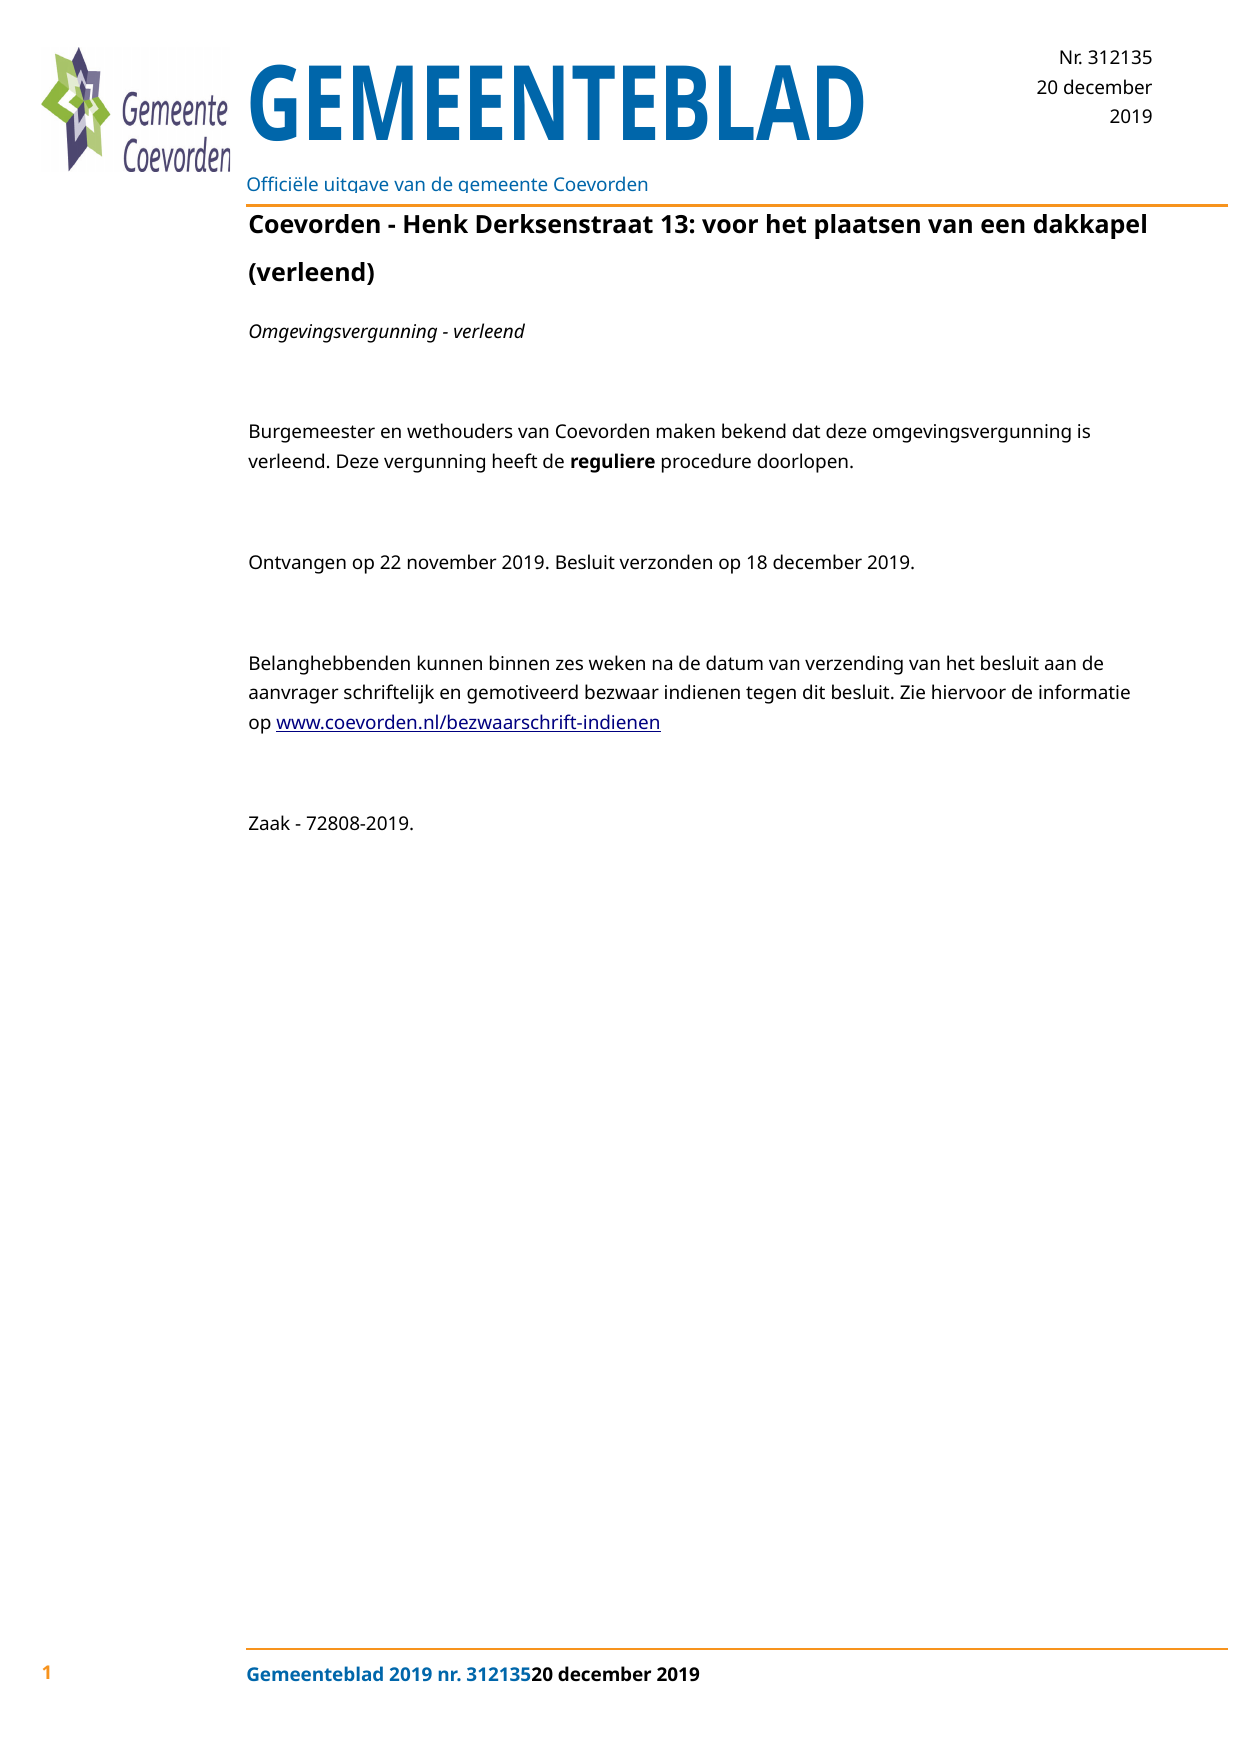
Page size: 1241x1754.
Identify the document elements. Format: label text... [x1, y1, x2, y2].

picture [41, 47, 231, 172]
text Burgemeester en wethouders van Coevorden maken bekend dat deze omgevingsvergunning is verleend. Deze vergunning heeft de reguliere procedure doorlopen. [248, 419, 1152, 474]
text Coevorden - Henk Derksenstraat 13: voor het plaatsen van een dakkapel (verleend) [248, 207, 1152, 288]
text Belanghebbenden kunnen binnen zes weken na de datum van verzending van het besluit aan de aanvrager schriftelijk en gemotiveerd bezwaar indienen tegen dit besluit. Zie hiervoor de informatie op www.coevorden.nl/bezwaarschrift-indienen [248, 650, 1152, 735]
text Ontvangen op 22 november 2019. Besluit verzonden op 18 december 2019. [248, 549, 1152, 575]
text Omgevingsvergunning - verleend [248, 318, 1152, 344]
text Zaak - 72808-2019. [248, 810, 1152, 836]
